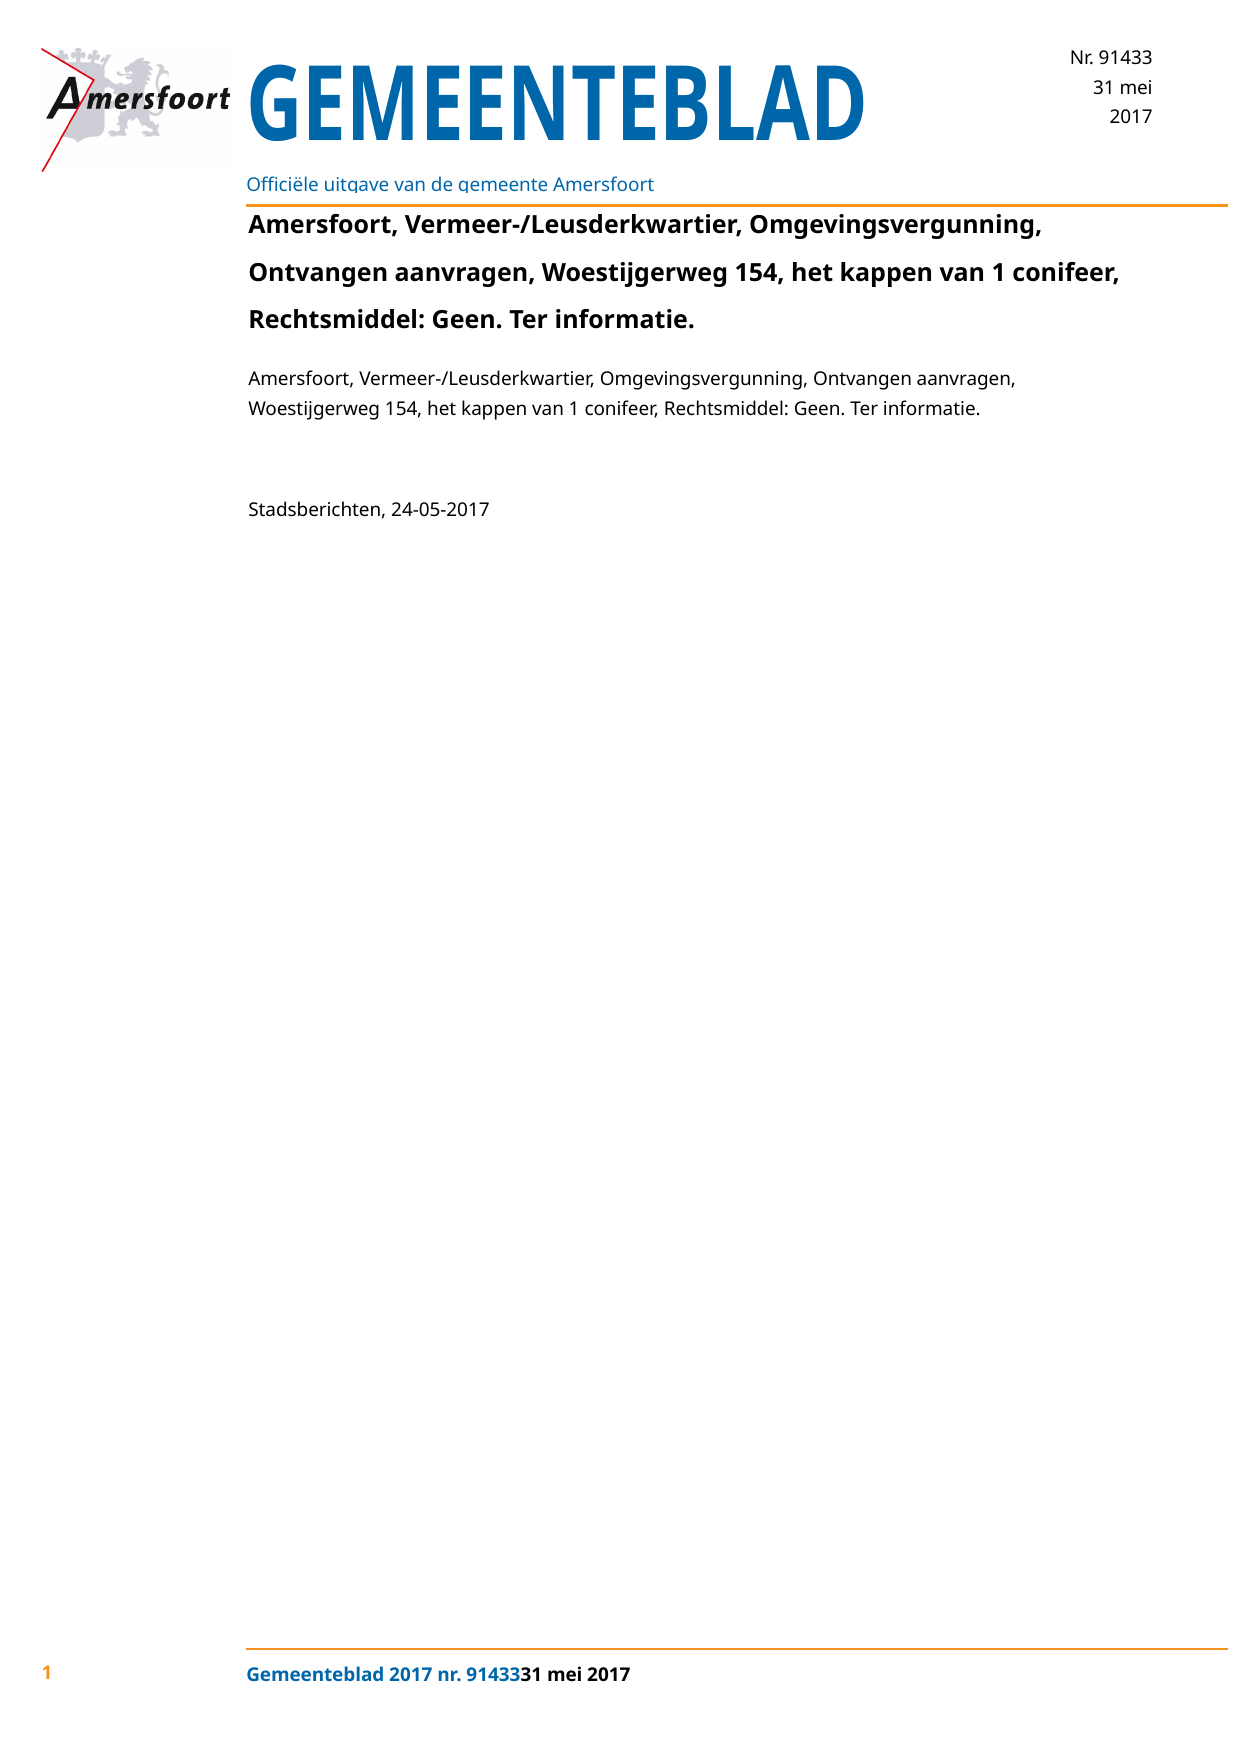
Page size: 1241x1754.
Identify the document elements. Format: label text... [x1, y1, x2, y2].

text Stadsberichten, 24-05-2017 [248, 496, 1152, 522]
text Amersfoort, Vermeer-/Leusderkwartier, Omgevingsvergunning, Ontvangen aanvragen, Woestijgerweg 154, het kappen van 1 conifeer, Rechtsmiddel: Geen. Ter informatie. [248, 366, 1152, 421]
picture [41, 47, 231, 172]
text Amersfoort, Vermeer-/Leusderkwartier, Omgevingsvergunning, Ontvangen aanvragen, Woestijgerweg 154, het kappen van 1 conifeer, Rechtsmiddel: Geen. Ter informatie. [248, 207, 1152, 336]
